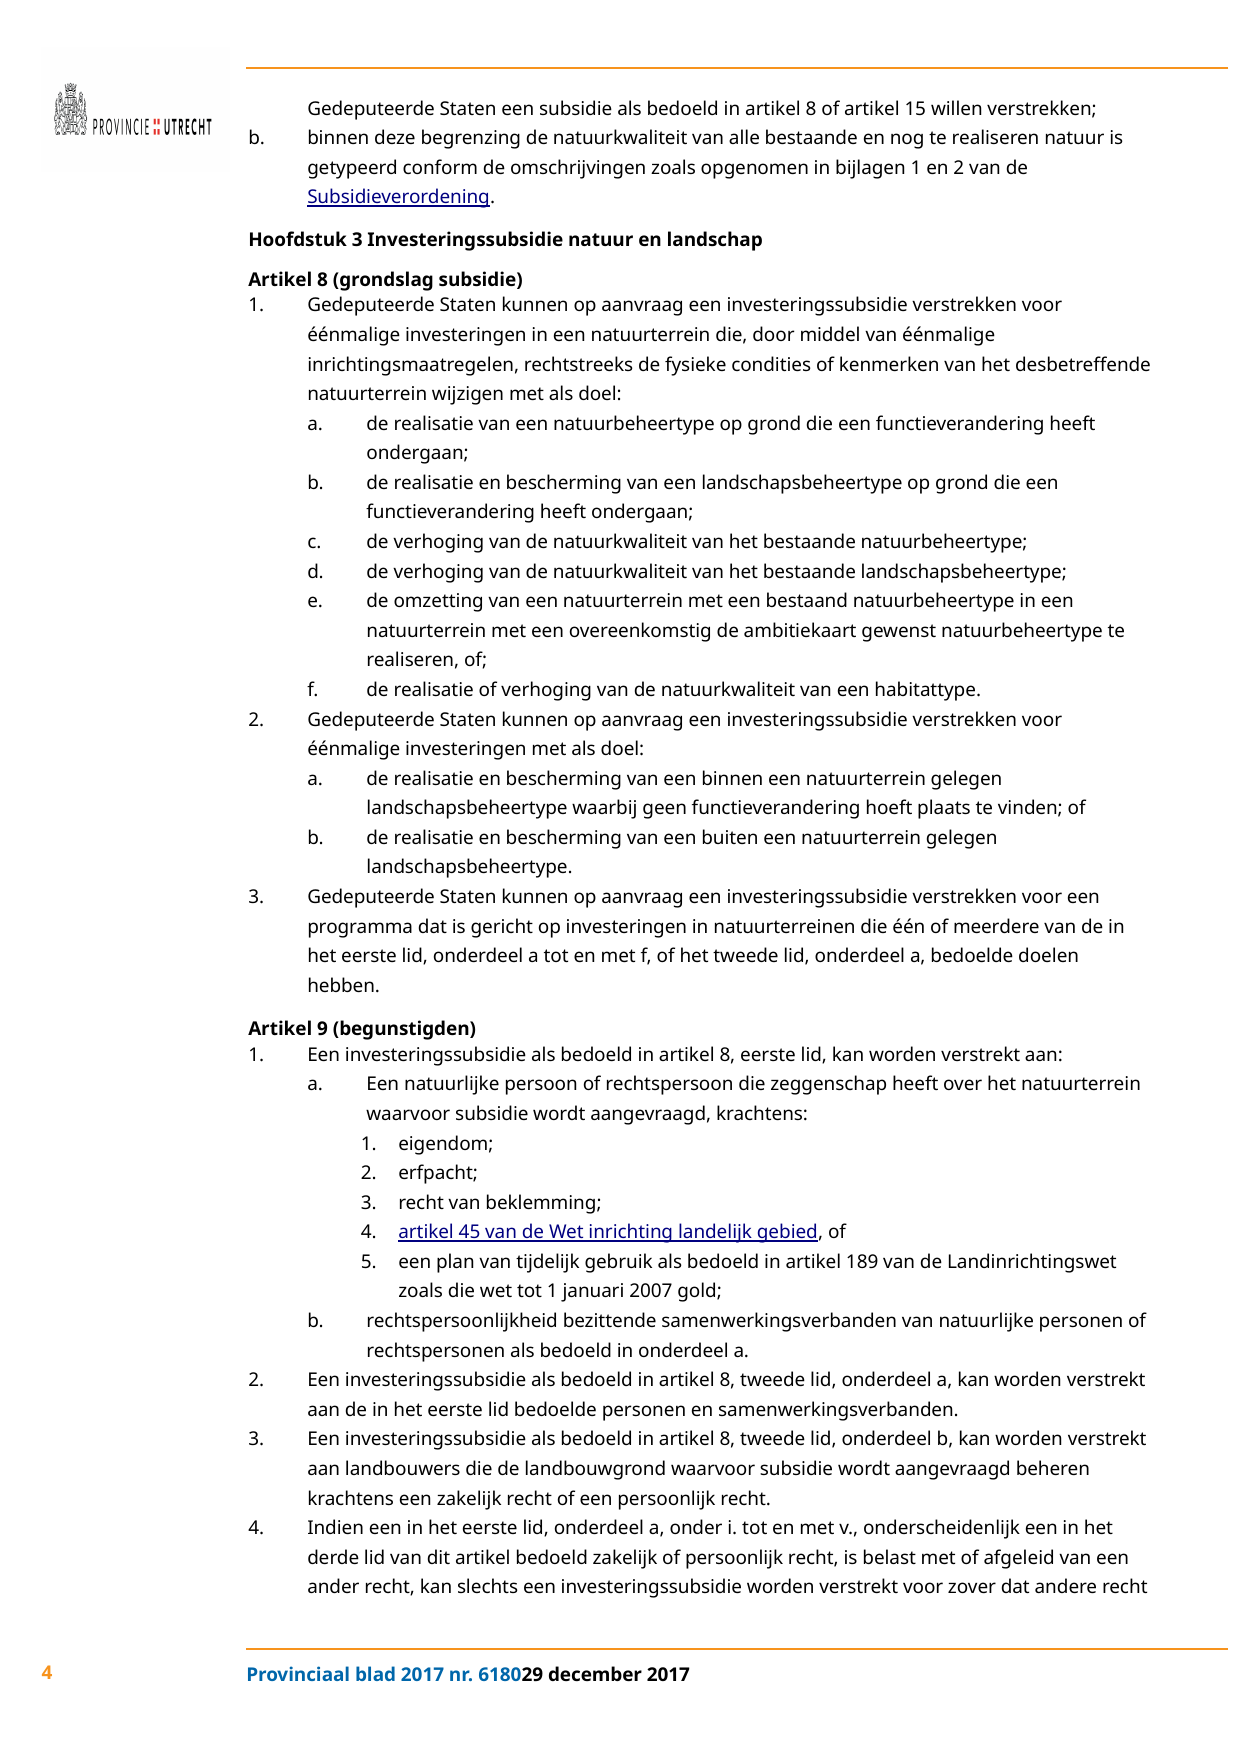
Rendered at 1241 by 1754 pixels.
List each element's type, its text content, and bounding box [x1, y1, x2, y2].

list Gedeputeerde Staten kunnen op aanvraag een investeringssubsidie verstrekken voor een programma dat is gericht op investeringen in natuurterreinen die één of meerdere van de in het eerste lid, onderdeel a tot en met f, of het tweede lid, onderdeel a, bedoelde doelen hebben. [248, 883, 1152, 998]
list de realisatie en bescherming van een binnen een natuurterrein gelegen landschapsbeheertype waarbij geen functieverandering hoeft plaats te vinden; of [307, 765, 1152, 820]
list de verhoging van de natuurkwaliteit van het bestaande landschapsbeheertype; [307, 558, 1152, 584]
list binnen deze begrenzing de natuurkwaliteit van alle bestaande en nog te realiseren natuur is getypeerd conform de omschrijvingen zoals opgenomen in bijlagen 1 en 2 van de Subsidieverordening. [248, 124, 1152, 209]
list Een investeringssubsidie als bedoeld in artikel 8, tweede lid, onderdeel a, kan worden verstrekt aan de in het eerste lid bedoelde personen en samenwerkingsverbanden. [248, 1366, 1152, 1422]
list recht van beklemming; [361, 1189, 1152, 1214]
text Artikel 8 (grondslag subsidie) [248, 266, 1152, 292]
list erfpacht; [361, 1159, 1152, 1185]
list de realisatie en bescherming van een buiten een natuurterrein gelegen landschapsbeheertype. [307, 824, 1152, 879]
picture [41, 47, 231, 172]
list eigendom; [361, 1130, 1152, 1155]
list rechtspersoonlijkheid bezittende samenwerkingsverbanden van natuurlijke personen of rechtspersonen als bedoeld in onderdeel a. [307, 1307, 1152, 1362]
list de omzetting van een natuurterrein met een bestaand natuurbeheertype in een natuurterrein met een overeenkomstig de ambitiekaart gewenst natuurbeheertype te realiseren, of; [307, 587, 1152, 672]
list Een investeringssubsidie als bedoeld in artikel 8, tweede lid, onderdeel b, kan worden verstrekt aan landbouwers die de landbouwgrond waarvoor subsidie wordt aangevraagd beheren krachtens een zakelijk recht of een persoonlijk recht. [248, 1426, 1152, 1510]
list een plan van tijdelijk gebruik als bedoeld in artikel 189 van de Landinrichtingswet zoals die wet tot 1 januari 2007 gold; [361, 1248, 1152, 1303]
list de verhoging van de natuurkwaliteit van het bestaande natuurbeheertype; [307, 528, 1152, 554]
list Gedeputeerde Staten kunnen op aanvraag een investeringssubsidie verstrekken voor éénmalige investeringen in een natuurterrein die, door middel van éénmalige inrichtingsmaatregelen, rechtstreeks de fysieke condities of kenmerken van het desbetreffende natuurterrein wijzigen met als doel: [248, 292, 1152, 406]
text Artikel 9 (begunstigden) [248, 1015, 1152, 1041]
list Gedeputeerde Staten kunnen op aanvraag een investeringssubsidie verstrekken voor éénmalige investeringen met als doel: [248, 706, 1152, 761]
list de realisatie van een natuurbeheertype op grond die een functieverandering heeft ondergaan; [307, 410, 1152, 465]
text Hoofdstuk 3 Investeringssubsidie natuur en landschap [248, 227, 1152, 252]
list de realisatie en bescherming van een landschapsbeheertype op grond die een functieverandering heeft ondergaan; [307, 469, 1152, 524]
list Een investeringssubsidie als bedoeld in artikel 8, eerste lid, kan worden verstrekt aan: [248, 1041, 1152, 1067]
list Een natuurlijke persoon of rechtspersoon die zeggenschap heeft over het natuurterrein waarvoor subsidie wordt aangevraagd, krachtens: [307, 1071, 1152, 1126]
list Gedeputeerde Staten een subsidie als bedoeld in artikel 8 of artikel 15 willen verstrekken; [248, 95, 1152, 121]
list Indien een in het eerste lid, onderdeel a, onder i. tot en met v., onderscheidenlijk een in het derde lid van dit artikel bedoeld zakelijk of persoonlijk recht, is belast met of afgeleid van een ander recht, kan slechts een investeringssubsidie worden verstrekt voor zover dat andere recht [248, 1514, 1152, 1599]
list de realisatie of verhoging van de natuurkwaliteit van een habitattype. [307, 676, 1152, 702]
list artikel 45 van de Wet inrichting landelijk gebied, of [361, 1218, 1152, 1244]
